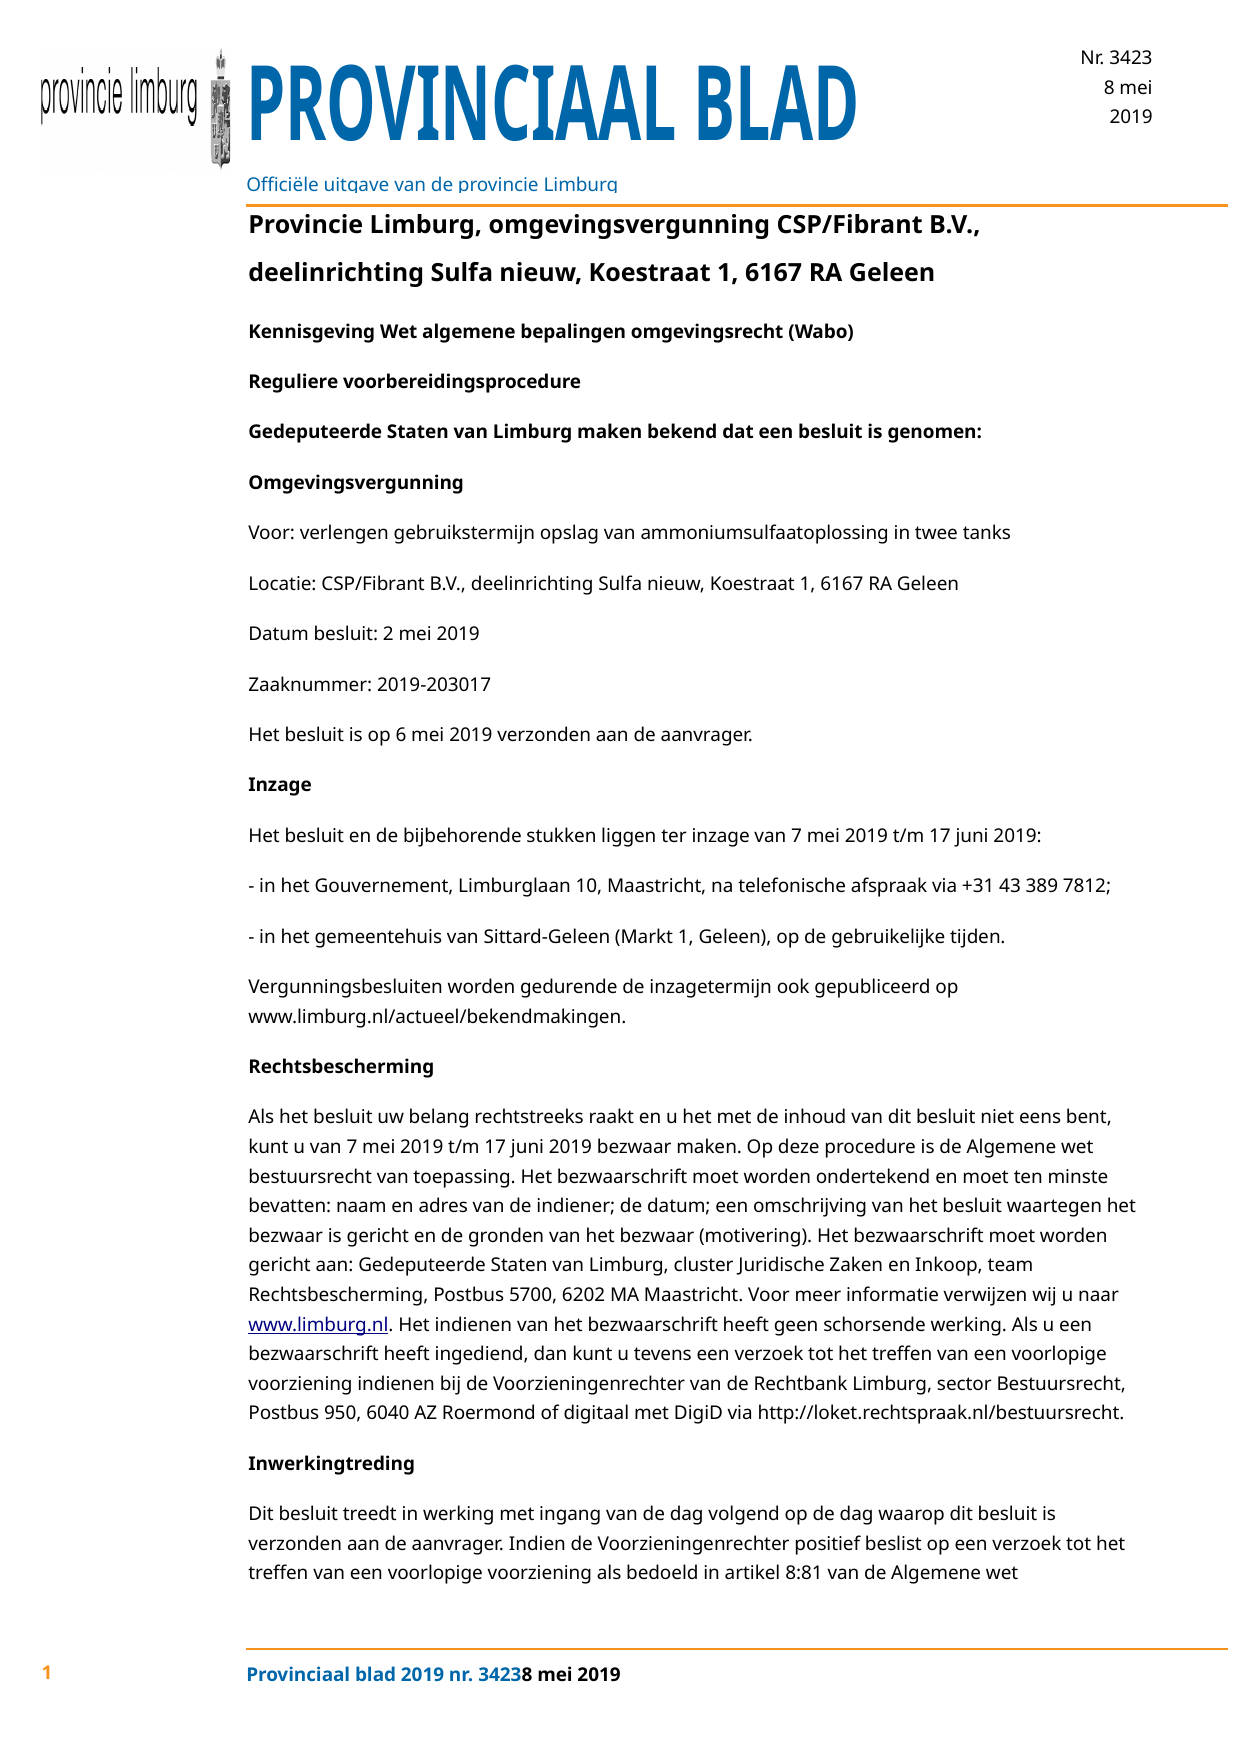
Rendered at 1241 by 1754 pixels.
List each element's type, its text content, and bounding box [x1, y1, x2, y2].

text - in het Gouvernement, Limburglaan 10, Maastricht, na telefonische afspraak via +31 43 389 7812; [248, 872, 1152, 898]
text Inwerkingtreding [248, 1450, 1152, 1476]
picture [41, 47, 231, 172]
text Kennisgeving Wet algemene bepalingen omgevingsrecht (Wabo) [248, 318, 1152, 344]
text Reguliere voorbereidingsprocedure [248, 368, 1152, 394]
text Zaaknummer: 2019-203017 [248, 671, 1152, 697]
text Dit besluit treedt in werking met ingang van de dag volgend op de dag waarop dit besluit is verzonden aan de aanvrager. Indien de Voorzieningenrechter positief beslist op een verzoek tot het treffen van een voorlopige voorziening als bedoeld in artikel 8:81 van de Algemene wet [248, 1500, 1152, 1585]
text Het besluit en de bijbehorende stukken liggen ter inzage van 7 mei 2019 t/m 17 juni 2019: [248, 822, 1152, 848]
text Als het besluit uw belang rechtstreeks raakt en u het met de inhoud van dit besluit niet eens bent, kunt u van 7 mei 2019 t/m 17 juni 2019 bezwaar maken. Op deze procedure is de Algemene wet bestuursrecht van toepassing. Het bezwaarschrift moet worden ondertekend en moet ten minste bevatten: naam en adres van de indiener; de datum; een omschrijving van het besluit waartegen het bezwaar is gericht en de gronden van het bezwaar (motivering). Het bezwaarschrift moet worden gericht aan: Gedeputeerde Staten van Limburg, cluster Juridische Zaken en Inkoop, team Rechtsbescherming, Postbus 5700, 6202 MA Maastricht. Voor meer informatie verwijzen wij u naar www.limburg.nl. Het indienen van het bezwaarschrift heeft geen schorsende werking. Als u een bezwaarschrift heeft ingediend, dan kunt u tevens een verzoek tot het treffen van een voorlopige voorziening indienen bij de Voorzieningenrechter van de Rechtbank Limburg, sector Bestuursrecht, Postbus 950, 6040 AZ Roermond of digitaal met DigiD via http://loket.rechtspraak.nl/bestuursrecht. [248, 1104, 1152, 1425]
text - in het gemeentehuis van Sittard-Geleen (Markt 1, Geleen), op de gebruikelijke tijden. [248, 923, 1152, 949]
text Locatie: CSP/Fibrant B.V., deelinrichting Sulfa nieuw, Koestraat 1, 6167 RA Geleen [248, 570, 1152, 596]
text Rechtsbescherming [248, 1053, 1152, 1079]
text Omgevingsvergunning [248, 469, 1152, 495]
text Provincie Limburg, omgevingsvergunning CSP/Fibrant B.V., deelinrichting Sulfa nieuw, Koestraat 1, 6167 RA Geleen [248, 207, 1152, 288]
text Vergunningsbesluiten worden gedurende de inzagetermijn ook gepubliceerd op www.limburg.nl/actueel/bekendmakingen. [248, 973, 1152, 1029]
text Datum besluit: 2 mei 2019 [248, 620, 1152, 646]
text Voor: verlengen gebruikstermijn opslag van ammoniumsulfaatoplossing in twee tanks [248, 519, 1152, 545]
text Gedeputeerde Staten van Limburg maken bekend dat een besluit is genomen: [248, 419, 1152, 444]
text Inzage [248, 772, 1152, 797]
text Het besluit is op 6 mei 2019 verzonden aan de aanvrager. [248, 721, 1152, 747]
